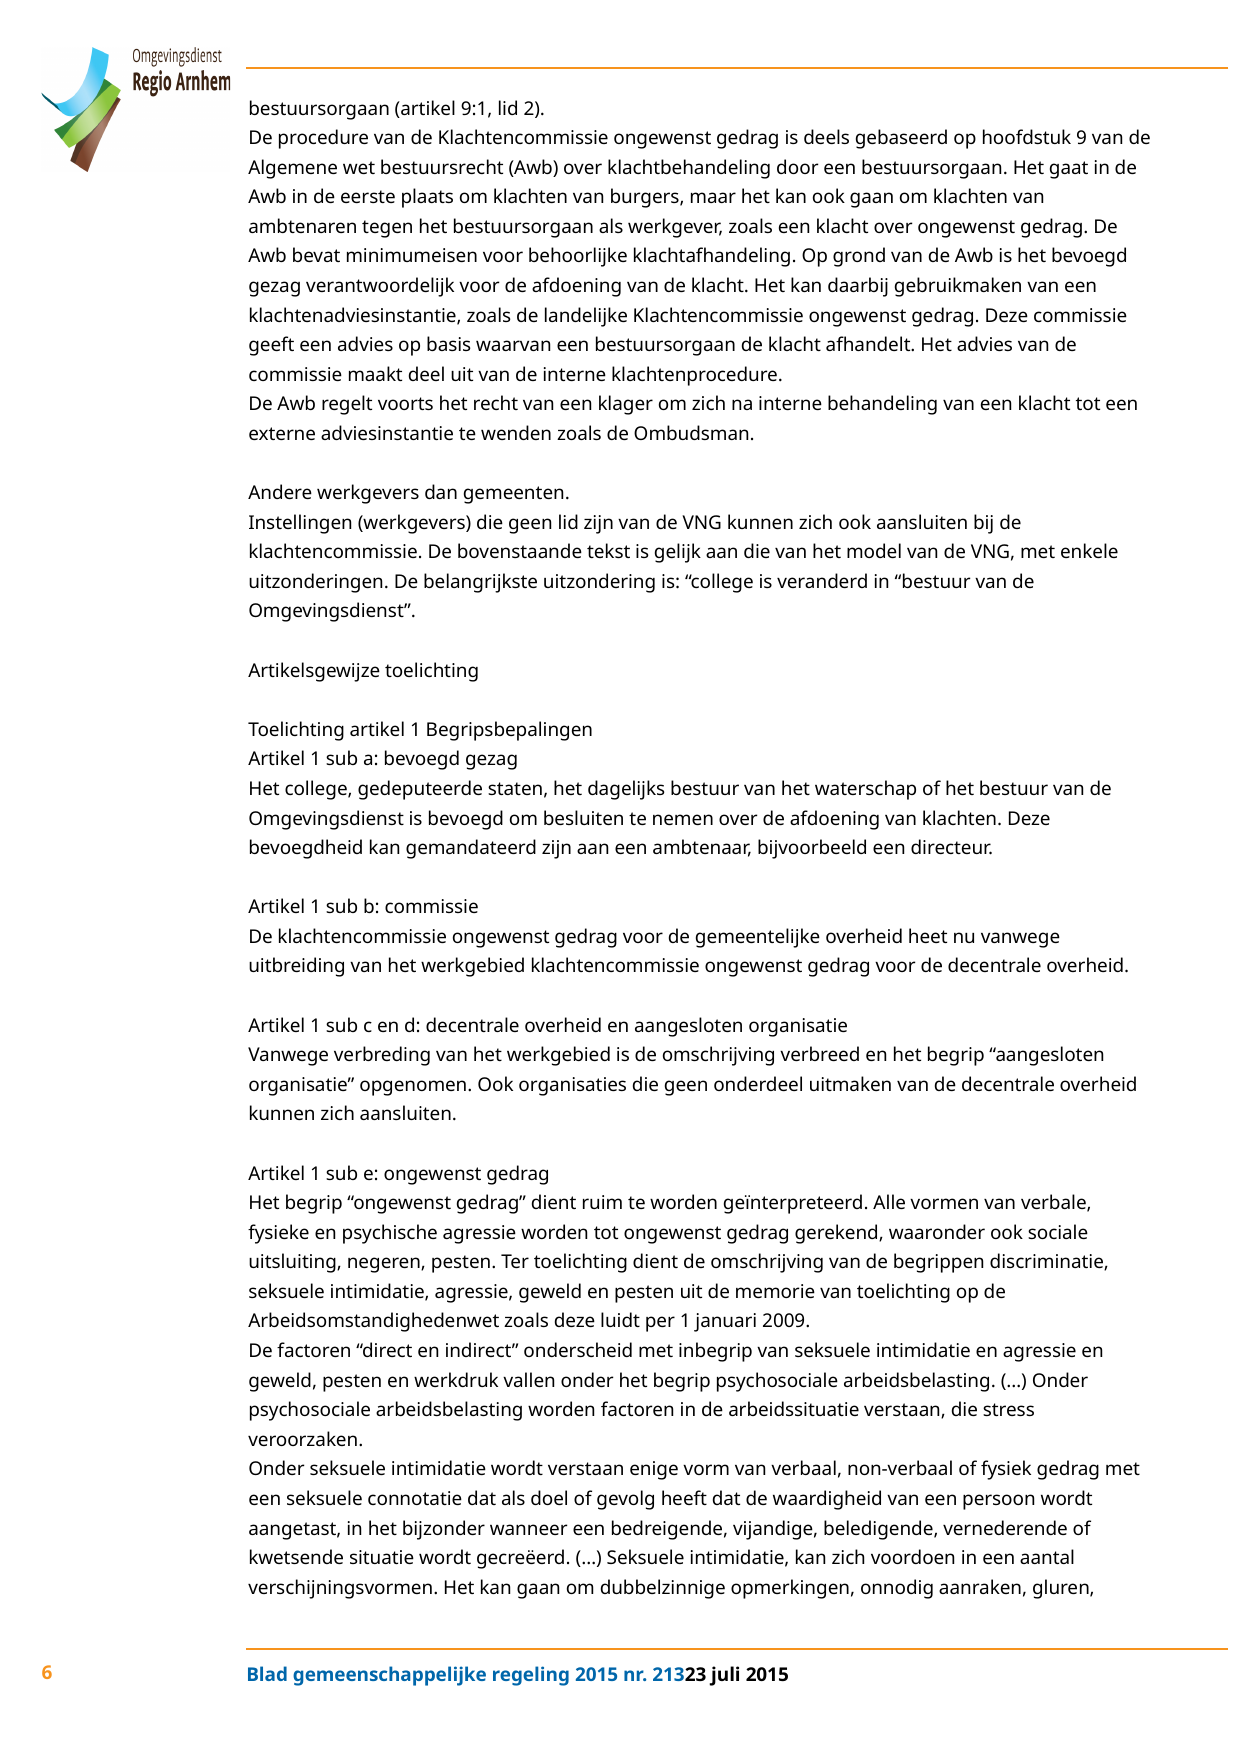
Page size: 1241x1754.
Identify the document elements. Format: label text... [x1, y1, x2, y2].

text De procedure van de Klachtencommissie ongewenst gedrag is deels gebaseerd op hoofdstuk 9 van de Algemene wet bestuursrecht (Awb) over klachtbehandeling door een bestuursorgaan. Het gaat in de Awb in de eerste plaats om klachten van burgers, maar het kan ook gaan om klachten van ambtenaren tegen het bestuursorgaan als werkgever, zoals een klacht over ongewenst gedrag. De Awb bevat minimumeisen voor behoorlijke klachtafhandeling. Op grond van de Awb is het bevoegd gezag verantwoordelijk voor de afdoening van de klacht. Het kan daarbij gebruikmaken van een klachtenadviesinstantie, zoals de landelijke Klachtencommissie ongewenst gedrag. Deze commissie geeft een advies op basis waarvan een bestuursorgaan de klacht afhandelt. Het advies van de commissie maakt deel uit van de interne klachtenprocedure. [248, 124, 1152, 387]
picture [41, 47, 231, 172]
text Artikel 1 sub c en d: decentrale overheid en aangesloten organisatie [248, 1012, 1152, 1038]
text De klachtencommissie ongewenst gedrag voor de gemeentelijke overheid heet nu vanwege uitbreiding van het werkgebied klachtencommissie ongewenst gedrag voor de decentrale overheid. [248, 923, 1152, 978]
text Toelichting artikel 1 Begripsbepalingen [248, 716, 1152, 742]
text Artikel 1 sub b: commissie [248, 893, 1152, 919]
text De Awb regelt voorts het recht van een klager om zich na interne behandeling van een klacht tot een externe adviesinstantie te wenden zoals de Ombudsman. [248, 391, 1152, 446]
text Andere werkgevers dan gemeenten. [248, 479, 1152, 505]
text Instellingen (werkgevers) die geen lid zijn van de VNG kunnen zich ook aansluiten bij de klachtencommissie. De bovenstaande tekst is gelijk aan die van het model van de VNG, met enkele uitzonderingen. De belangrijkste uitzondering is: “college is veranderd in “bestuur van de Omgevingsdienst”. [248, 509, 1152, 623]
text Het begrip “ongewenst gedrag” dient ruim te worden geïnterpreteerd. Alle vormen van verbale, fysieke en psychische agressie worden tot ongewenst gedrag gerekend, waaronder ook sociale uitsluiting, negeren, pesten. Ter toelichting dient de omschrijving van de begrippen discriminatie, seksuele intimidatie, agressie, geweld en pesten uit de memorie van toelichting op de Arbeidsomstandighedenwet zoals deze luidt per 1 januari 2009. [248, 1189, 1152, 1333]
text Het college, gedeputeerde staten, het dagelijks bestuur van het waterschap of het bestuur van de Omgevingsdienst is bevoegd om besluiten te nemen over de afdoening van klachten. Deze bevoegdheid kan gemandateerd zijn aan een ambtenaar, bijvoorbeeld een directeur. [248, 775, 1152, 860]
text De factoren “direct en indirect” onderscheid met inbegrip van seksuele intimidatie en agressie en geweld, pesten en werkdruk vallen onder het begrip psychosociale arbeidsbelasting. (…) Onder psychosociale arbeidsbelasting worden factoren in de arbeidssituatie verstaan, die stress veroorzaken. [248, 1337, 1152, 1452]
text Onder seksuele intimidatie wordt verstaan enige vorm van verbaal, non-verbaal of fysiek gedrag met een seksuele connotatie dat als doel of gevolg heeft dat de waardigheid van een persoon wordt aangetast, in het bijzonder wanneer een bedreigende, vijandige, beledigende, vernederende of kwetsende situatie wordt gecreëerd. (…) Seksuele intimidatie, kan zich voordoen in een aantal verschijningsvormen. Het kan gaan om dubbelzinnige opmerkingen, onnodig aanraken, gluren, [248, 1456, 1152, 1600]
text bestuursorgaan (artikel 9:1, lid 2). [248, 95, 1152, 121]
text Vanwege verbreding van het werkgebied is de omschrijving verbreed en het begrip “aangesloten organisatie” opgenomen. Ook organisaties die geen onderdeel uitmaken van de decentrale overheid kunnen zich aansluiten. [248, 1041, 1152, 1126]
text Artikelsgewijze toelichting [248, 657, 1152, 683]
text Artikel 1 sub e: ongewenst gedrag [248, 1160, 1152, 1186]
text Artikel 1 sub a: bevoegd gezag [248, 746, 1152, 771]
